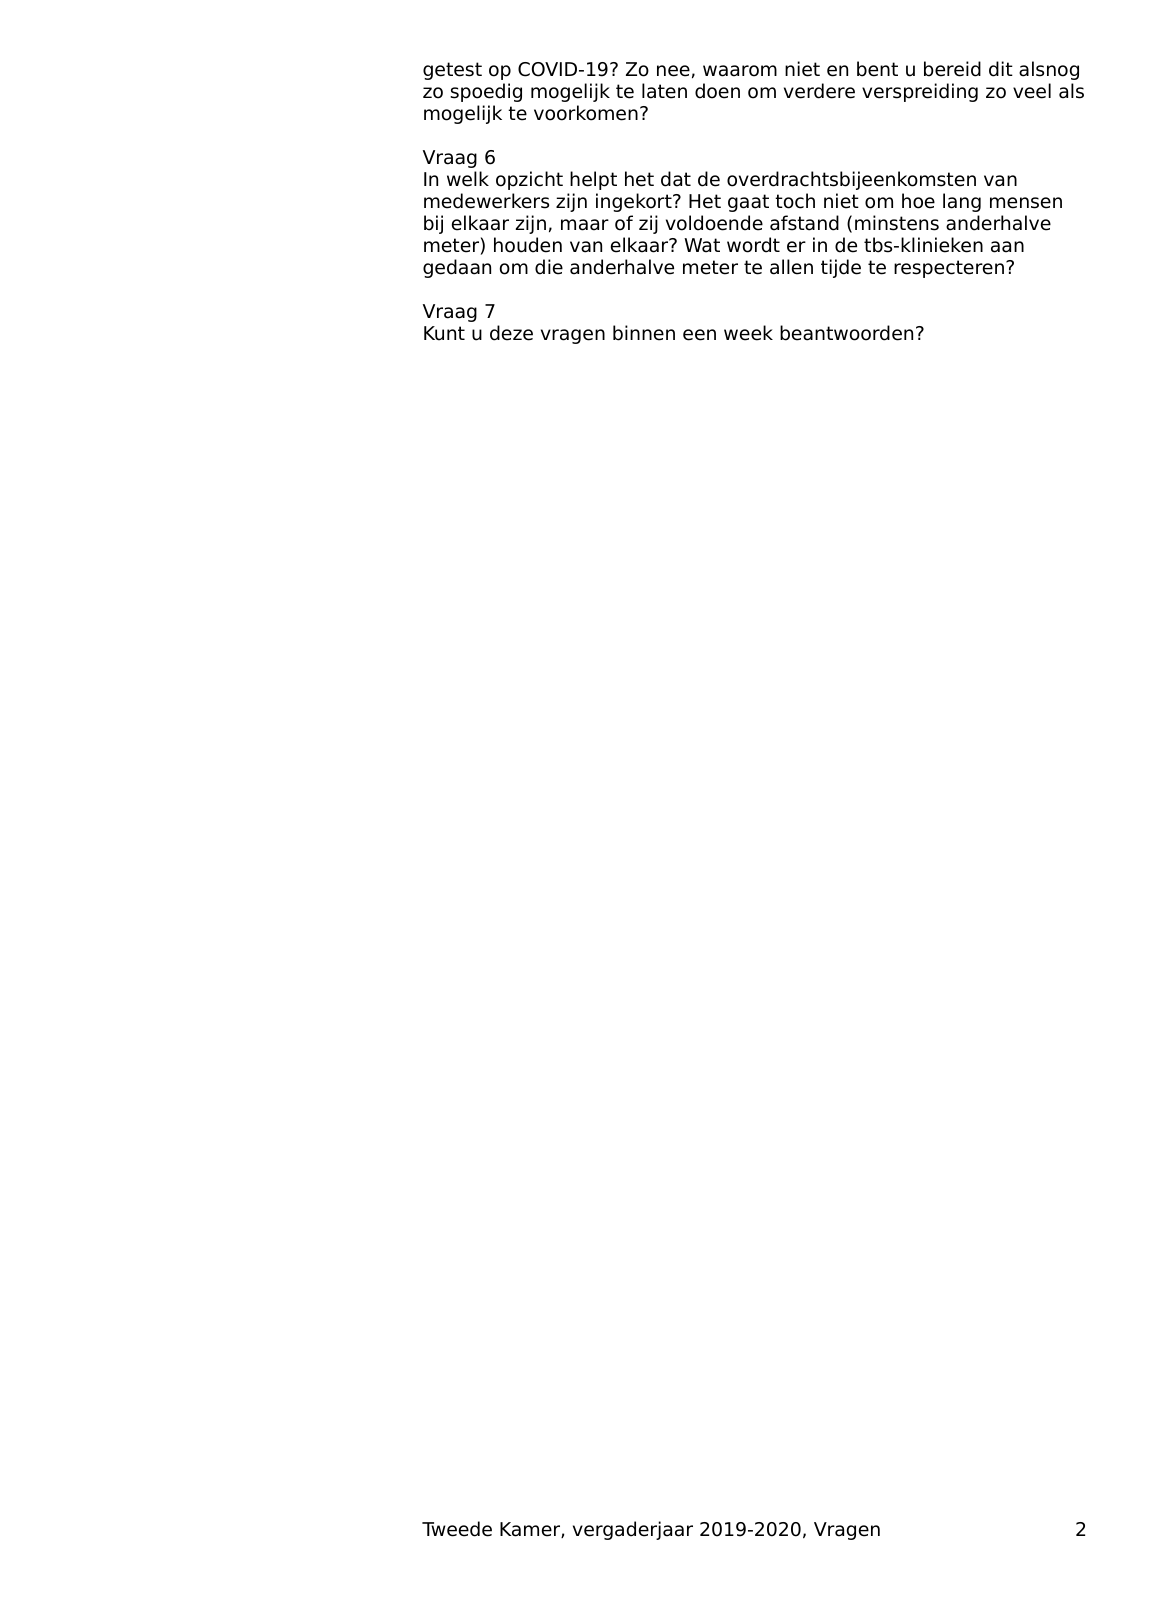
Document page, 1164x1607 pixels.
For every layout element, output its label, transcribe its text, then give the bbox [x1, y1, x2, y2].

text getest op COVID-19? Zo nee, waarom niet en bent u bereid dit alsnog zo spoedig mogelijk te laten doen om verdere verspreiding zo veel als mogelijk te voorkomen? [422, 59, 1087, 125]
text In welk opzicht helpt het dat de overdrachtsbijeenkomsten van medewerkers zijn ingekort? Het gaat toch niet om hoe lang mensen bij elkaar zijn, maar of zij voldoende afstand (minstens anderhalve meter) houden van elkaar? Wat wordt er in de tbs-klinieken aan gedaan om die anderhalve meter te allen tijde te respecteren? [422, 169, 1087, 279]
text Vraag 7 [422, 301, 1087, 323]
text Vraag 6 [422, 147, 1087, 169]
text Kunt u deze vragen binnen een week beantwoorden? [422, 323, 1087, 345]
